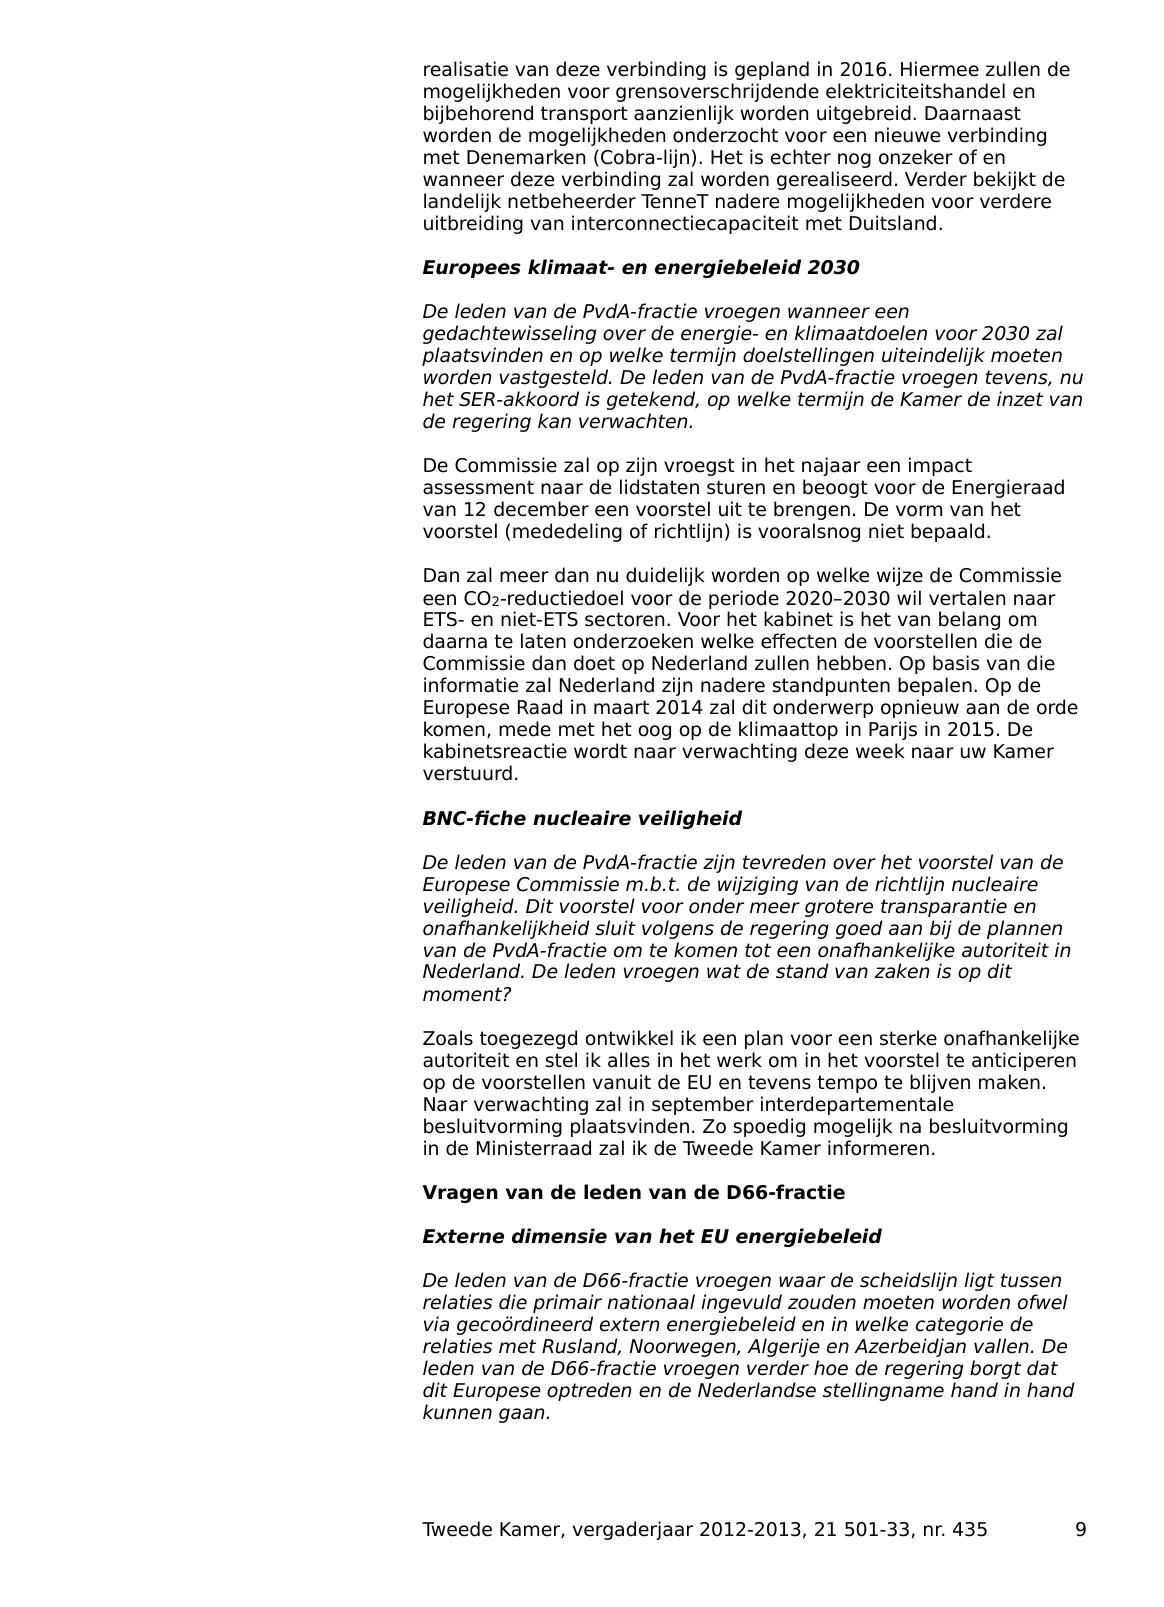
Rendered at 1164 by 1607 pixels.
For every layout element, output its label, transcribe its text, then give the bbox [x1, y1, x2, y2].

text De leden van de PvdA-fractie zijn tevreden over het voorstel van de Europese Commissie m.b.t. de wijziging van de richtlijn nucleaire veiligheid. Dit voorstel voor onder meer grotere transparantie en onafhankelijkheid sluit volgens de regering goed aan bij de plannen van de PvdA-fractie om te komen tot een onafhankelijke autoriteit in Nederland. De leden vroegen wat de stand van zaken is op dit moment? [422, 852, 1087, 1005]
text realisatie van deze verbinding is gepland in 2016. Hiermee zullen de mogelijkheden voor grensoverschrijdende elektriciteitshandel en bijbehorend transport aanzienlijk worden uitgebreid. Daarnaast worden de mogelijkheden onderzocht voor een nieuwe verbinding met Denemarken (Cobra-lijn). Het is echter nog onzeker of en wanneer deze verbinding zal worden gerealiseerd. Verder bekijkt de landelijk netbeheerder TenneT nadere mogelijkheden voor verdere uitbreiding van interconnectiecapaciteit met Duitsland. [422, 59, 1087, 235]
text De Commissie zal op zijn vroegst in het najaar een impact assessment naar de lidstaten sturen en beoogt voor de Energieraad van 12 december een voorstel uit te brengen. De vorm van het voorstel (mededeling of richtlijn) is vooralsnog niet bepaald. [422, 455, 1087, 543]
text Dan zal meer dan nu duidelijk worden op welke wijze de Commissie een CO2-reductiedoel voor de periode 2020–2030 wil vertalen naar ETS- en niet-ETS sectoren. Voor het kabinet is het van belang om daarna te laten onderzoeken welke effecten de voorstellen die de Commissie dan doet op Nederland zullen hebben. Op basis van die informatie zal Nederland zijn nadere standpunten bepalen. Op de Europese Raad in maart 2014 zal dit onderwerp opnieuw aan de orde komen, mede met het oog op de klimaattop in Parijs in 2015. De kabinetsreactie wordt naar verwachting deze week naar uw Kamer verstuurd. [422, 565, 1087, 785]
subtitle Externe dimensie van het EU energiebeleid [422, 1226, 1087, 1248]
text De leden van de PvdA-fractie vroegen wanneer een gedachtewisseling over de energie- en klimaatdoelen voor 2030 zal plaatsvinden en op welke termijn doelstellingen uiteindelijk moeten worden vastgesteld. De leden van de PvdA-fractie vroegen tevens, nu het SER-akkoord is getekend, op welke termijn de Kamer de inzet van de regering kan verwachten. [422, 301, 1087, 433]
text De leden van de D66-fractie vroegen waar de scheidslijn ligt tussen relaties die primair nationaal ingevuld zouden moeten worden ofwel via gecoördineerd extern energiebeleid en in welke categorie de relaties met Rusland, Noorwegen, Algerije en Azerbeidjan vallen. De leden van de D66-fractie vroegen verder hoe de regering borgt dat dit Europese optreden en de Nederlandse stellingname hand in hand kunnen gaan. [422, 1270, 1087, 1424]
text Zoals toegezegd ontwikkel ik een plan voor een sterke onafhankelijke autoriteit en stel ik alles in het werk om in het voorstel te anticiperen op de voorstellen vanuit de EU en tevens tempo te blijven maken. Naar verwachting zal in september interdepartementale besluitvorming plaatsvinden. Zo spoedig mogelijk na besluitvorming in de Ministerraad zal ik de Tweede Kamer informeren. [422, 1028, 1087, 1159]
subtitle BNC-fiche nucleaire veiligheid [422, 807, 1087, 829]
subtitle Europees klimaat- en energiebeleid 2030 [422, 257, 1087, 279]
subtitle Vragen van de leden van de D66-fractie [422, 1182, 1087, 1204]
